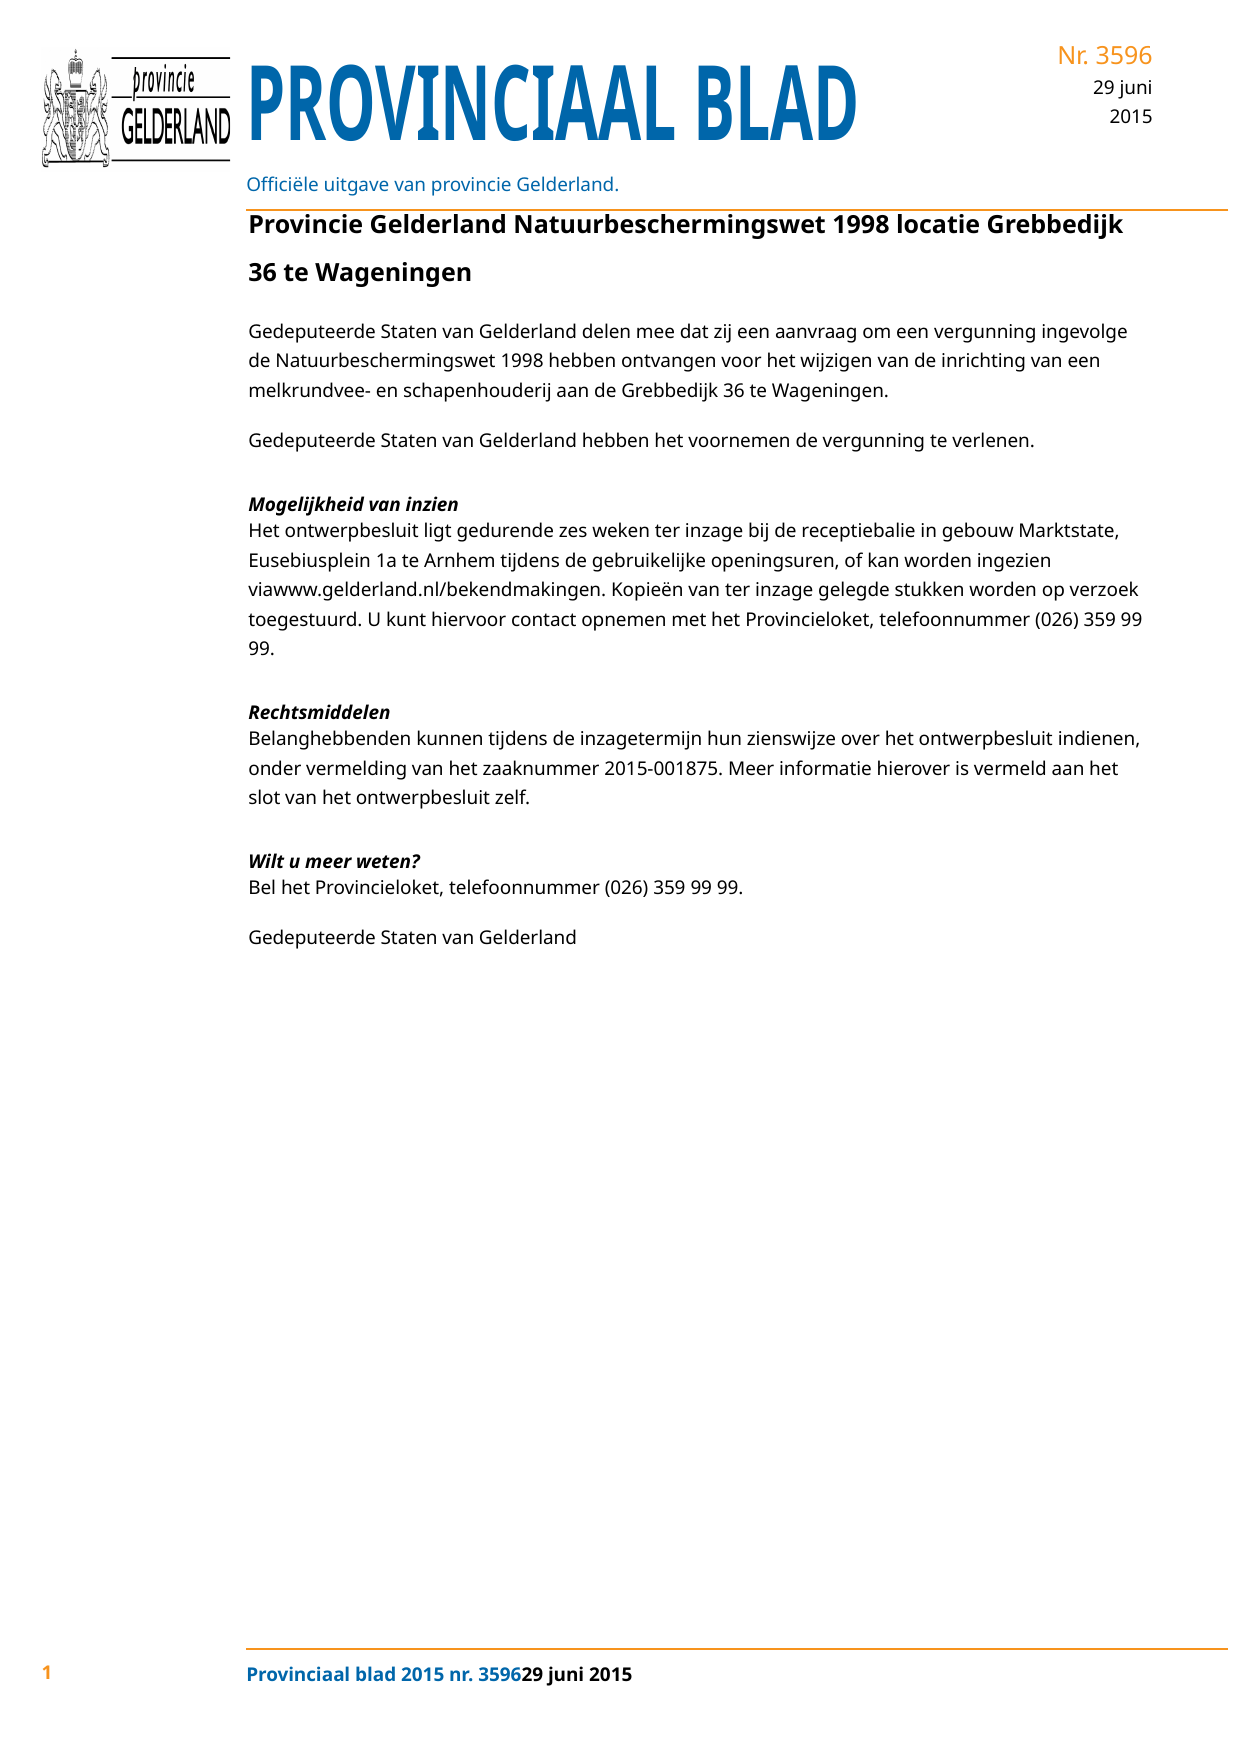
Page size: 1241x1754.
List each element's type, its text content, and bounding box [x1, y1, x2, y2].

text Gedeputeerde Staten van Gelderland [248, 924, 1152, 950]
picture [41, 47, 231, 172]
text Het ontwerpbesluit ligt gedurende zes weken ter inzage bij de receptiebalie in gebouw Marktstate, Eusebiusplein 1a te Arnhem tijdens de gebruikelijke openingsuren, of kan worden ingezien viawww.gelderland.nl/bekendmakingen. Kopieën van ter inzage gelegde stukken worden op verzoek toegestuurd. U kunt hiervoor contact opnemen met het Provincieloket, telefoonnummer (026) 359 99 99. [248, 517, 1152, 661]
text Gedeputeerde Staten van Gelderland hebben het voornemen de vergunning te verlenen. [248, 427, 1152, 453]
text Belanghebbenden kunnen tijdens de inzagetermijn hun zienswijze over het ontwerpbesluit indienen, onder vermelding van het zaaknummer 2015-001875. Meer informatie hierover is vermeld aan het slot van het ontwerpbesluit zelf. [248, 725, 1152, 810]
text Wilt u meer weten? [248, 848, 1152, 874]
text Rechtsmiddelen [248, 699, 1152, 725]
text Mogelijkheid van inzien [248, 491, 1152, 517]
text Gedeputeerde Staten van Gelderland delen mee dat zij een aanvraag om een vergunning ingevolge de Natuurbeschermingswet 1998 hebben ontvangen voor het wijzigen van de inrichting van een melkrundvee- en schapenhouderij aan de Grebbedijk 36 te Wageningen. [248, 318, 1152, 403]
text Bel het Provincieloket, telefoonnummer (026) 359 99 99. [248, 874, 1152, 900]
text Provincie Gelderland Natuurbeschermingswet 1998 locatie Grebbedijk 36 te Wageningen [248, 211, 1152, 288]
